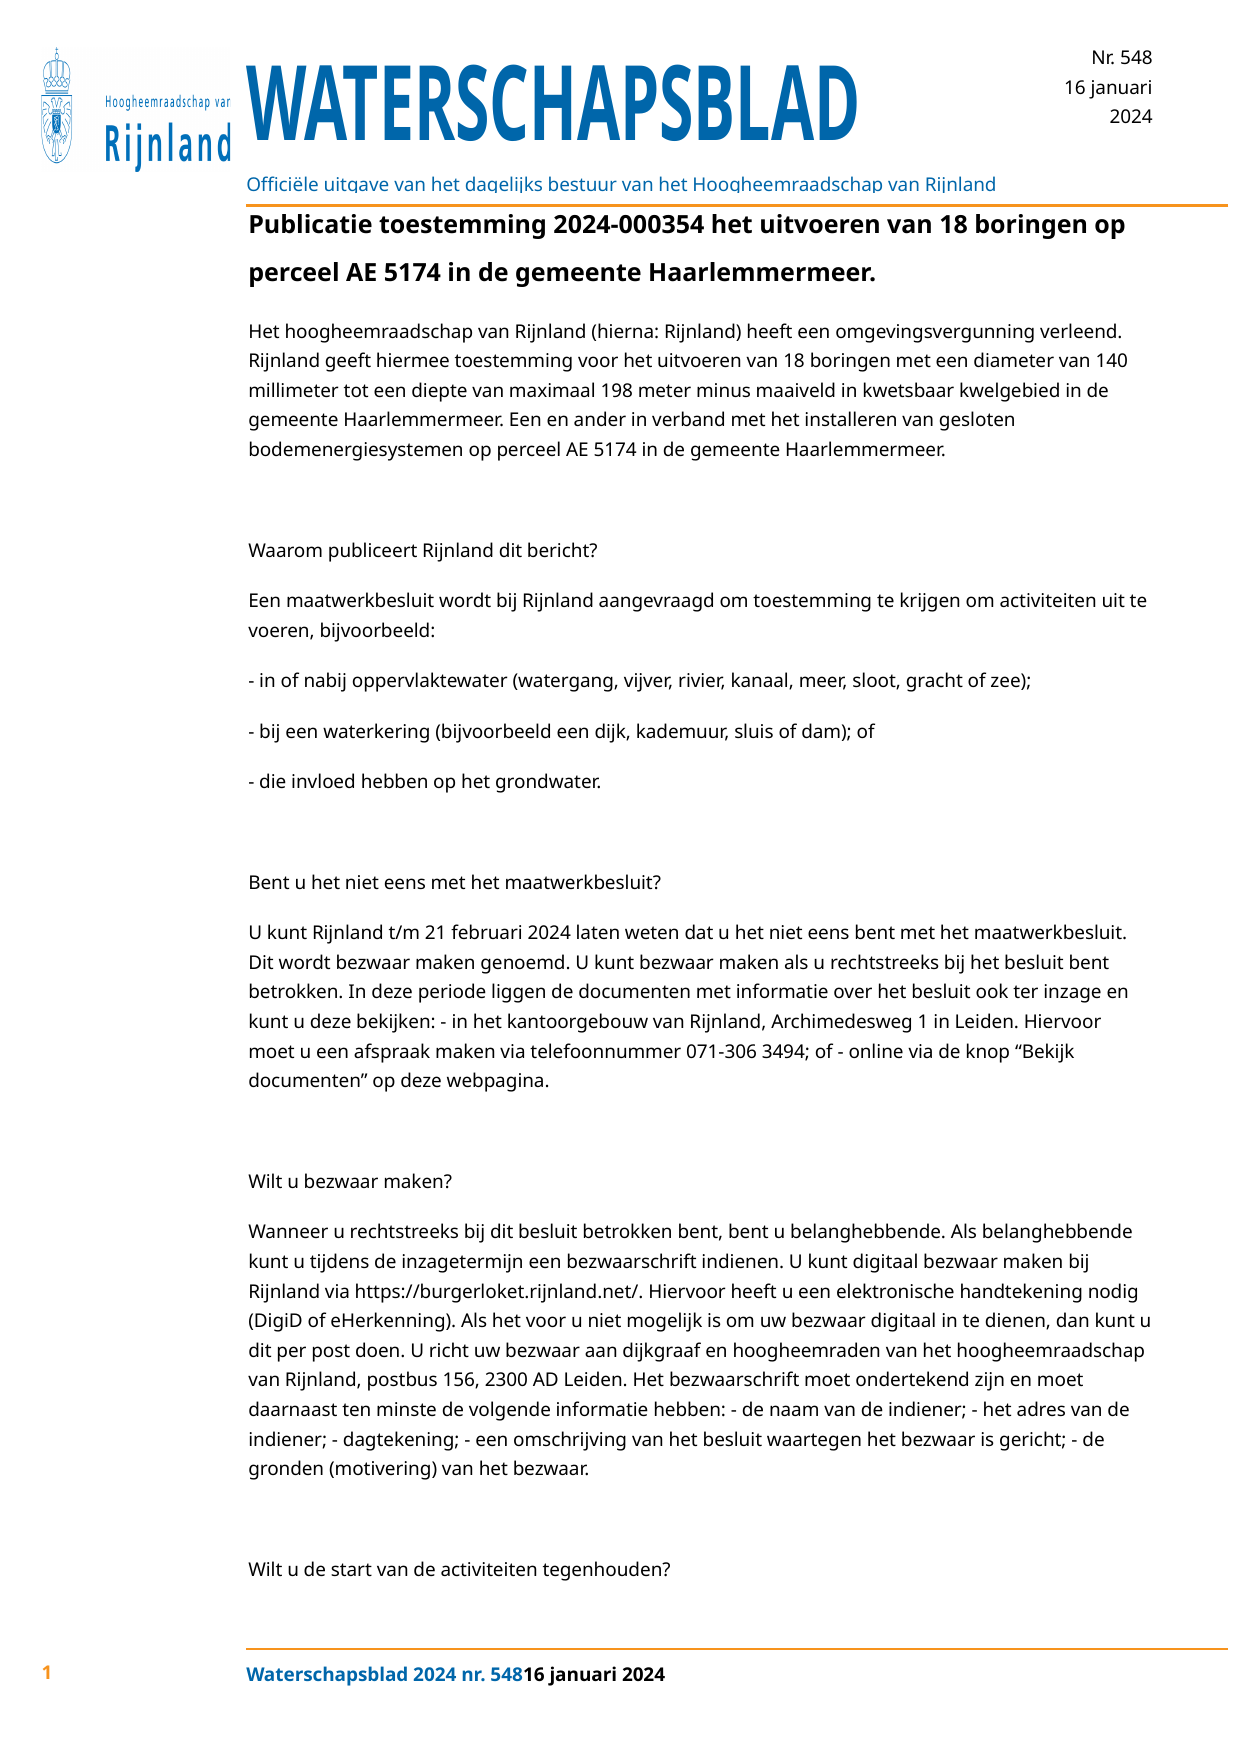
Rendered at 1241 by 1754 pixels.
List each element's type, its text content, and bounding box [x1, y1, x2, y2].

text Bent u het niet eens met het maatwerkbesluit? [248, 869, 1152, 895]
text Wilt u bezwaar maken? [248, 1168, 1152, 1194]
text U kunt Rijnland t/m 21 februari 2024 laten weten dat u het niet eens bent met het maatwerkbesluit. Dit wordt bezwaar maken genoemd. U kunt bezwaar maken als u rechtstreeks bij het besluit bent betrokken. In deze periode liggen de documenten met informatie over het besluit ook ter inzage en kunt u deze bekijken: - in het kantoorgebouw van Rijnland, Archimedesweg 1 in Leiden. Hiervoor moet u een afspraak maken via telefoonnummer 071-306 3494; of - online via de knop “Bekijk documenten” op deze webpagina. [248, 919, 1152, 1093]
text Wanneer u rechtstreeks bij dit besluit betrokken bent, bent u belanghebbende. Als belanghebbende kunt u tijdens de inzagetermijn een bezwaarschrift indienen. U kunt digitaal bezwaar maken bij Rijnland via https://burgerloket.rijnland.net/. Hiervoor heeft u een elektronische handtekening nodig (DigiD of eHerkenning). Als het voor u niet mogelijk is om uw bezwaar digitaal in te dienen, dan kunt u dit per post doen. U richt uw bezwaar aan dijkgraaf en hoogheemraden van het hoogheemraadschap van Rijnland, postbus 156, 2300 AD Leiden. Het bezwaarschrift moet ondertekend zijn en moet daarnaast ten minste de volgende informatie hebben: - de naam van de indiener; - het adres van de indiener; - dagtekening; - een omschrijving van het besluit waartegen het bezwaar is gericht; - de gronden (motivering) van het bezwaar. [248, 1219, 1152, 1481]
text Wilt u de start van de activiteiten tegenhouden? [248, 1556, 1152, 1582]
text Het hoogheemraadschap van Rijnland (hierna: Rijnland) heeft een omgevingsvergunning verleend. Rijnland geeft hiermee toestemming voor het uitvoeren van 18 boringen met een diameter van 140 millimeter tot een diepte van maximaal 198 meter minus maaiveld in kwetsbaar kwelgebied in de gemeente Haarlemmermeer. Een en ander in verband met het installeren van gesloten bodemenergiesystemen op perceel AE 5174 in de gemeente Haarlemmermeer. [248, 318, 1152, 462]
text Waarom publiceert Rijnland dit bericht? [248, 537, 1152, 563]
text - bij een waterkering (bijvoorbeeld een dijk, kademuur, sluis of dam); of [248, 718, 1152, 744]
text Publicatie toestemming 2024-000354 het uitvoeren van 18 boringen op perceel AE 5174 in de gemeente Haarlemmermeer. [248, 207, 1152, 288]
text - in of nabij oppervlaktewater (watergang, vijver, rivier, kanaal, meer, sloot, gracht of zee); [248, 667, 1152, 693]
picture [41, 47, 231, 172]
text Een maatwerkbesluit wordt bij Rijnland aangevraagd om toestemming te krijgen om activiteiten uit te voeren, bijvoorbeeld: [248, 587, 1152, 643]
text - die invloed hebben op het grondwater. [248, 768, 1152, 794]
